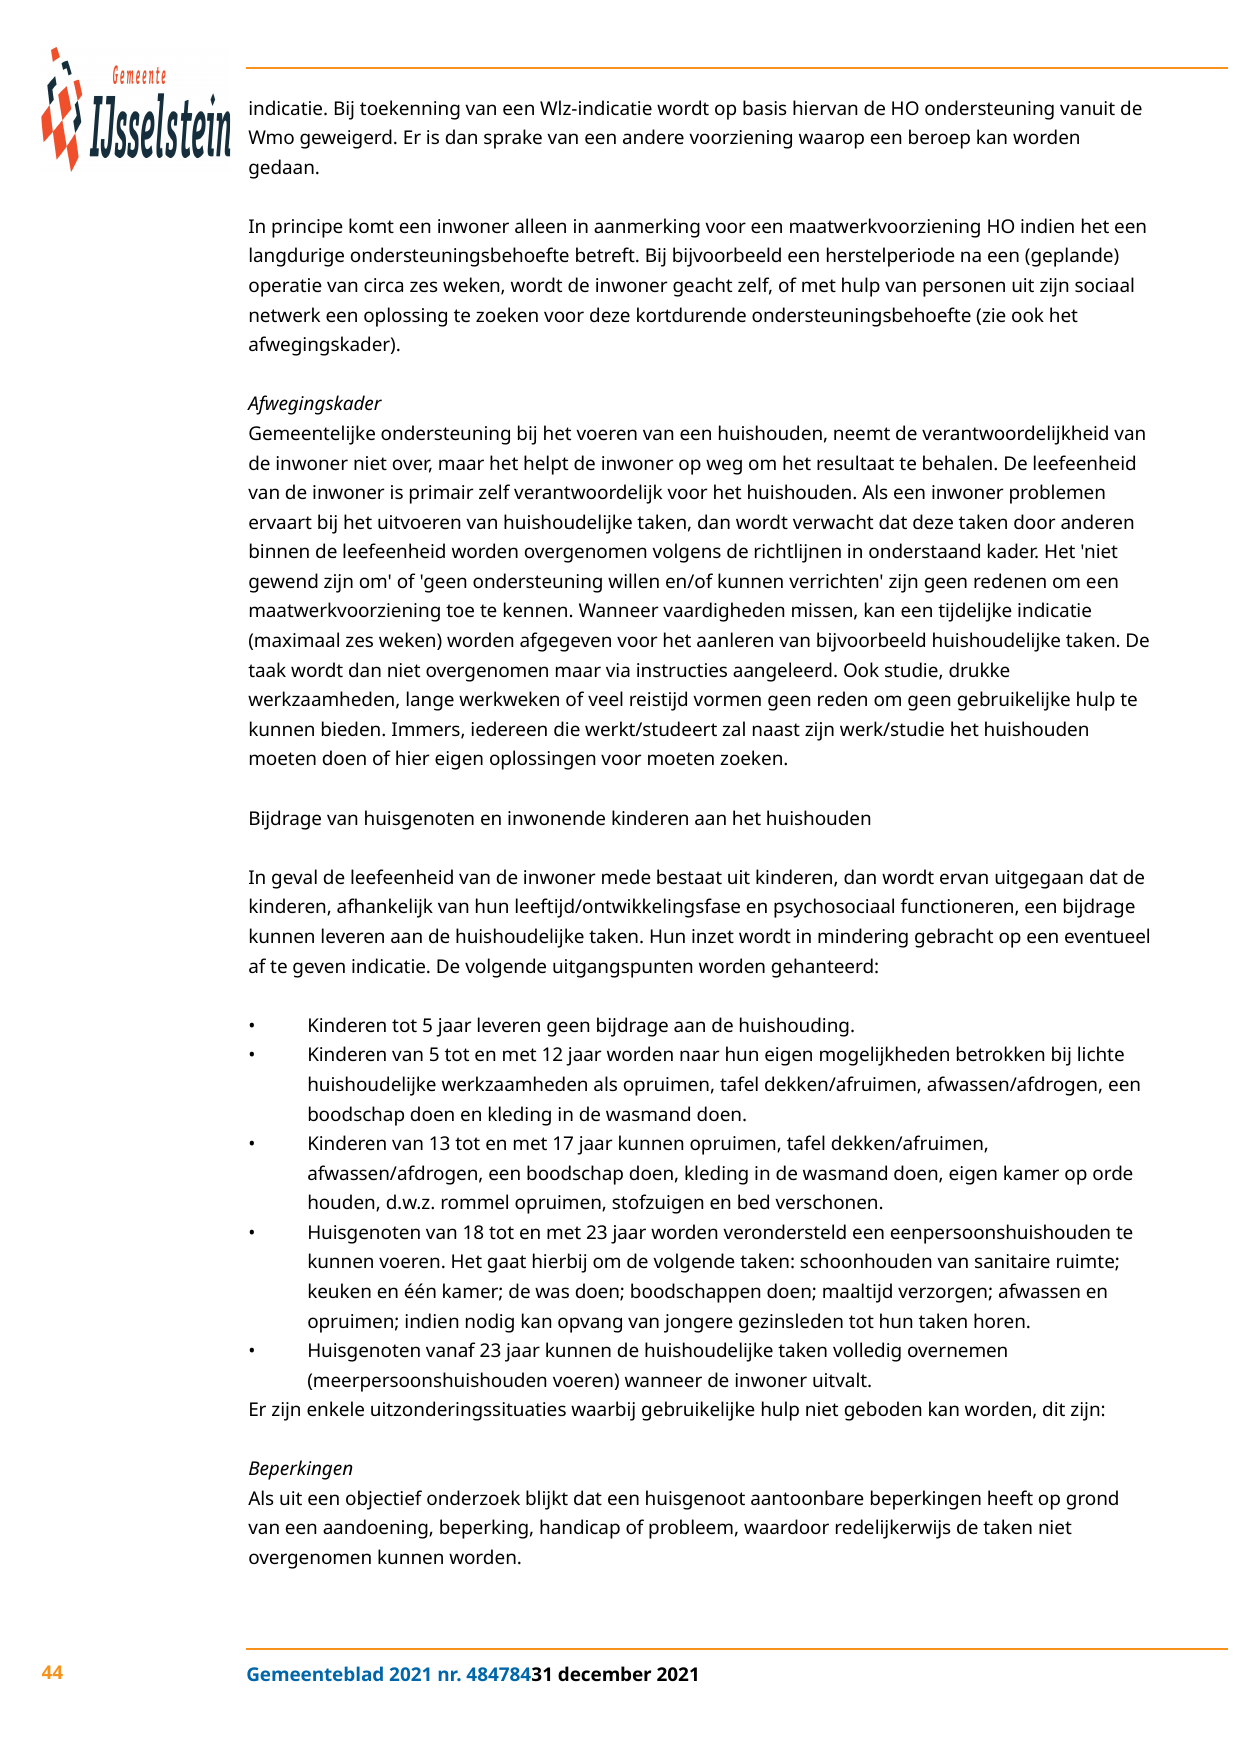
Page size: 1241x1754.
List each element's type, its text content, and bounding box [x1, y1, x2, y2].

text indicatie. Bij toekenning van een Wlz-indicatie wordt op basis hiervan de HO ondersteuning vanuit de Wmo geweigerd. Er is dan sprake van een andere voorziening waarop een beroep kan worden gedaan. [248, 95, 1152, 180]
text Als uit een objectief onderzoek blijkt dat een huisgenoot aantoonbare beperkingen heeft op grond van een aandoening, beperking, handicap of probleem, waardoor redelijkerwijs de taken niet overgenomen kunnen worden. [248, 1485, 1152, 1569]
text Beperkingen [248, 1455, 1152, 1481]
table_header Bijdrage van huisgenoten en inwonende kinderen aan het huishouden In geval de leefeenheid van de inwoner mede bestaat uit kinderen, dan wordt ervan uitgegaan dat de kinderen, afhankelijk van hun leeftijd/ontwikkelingsfase en psychosociaal functioneren, een bijdrage kunnen leveren aan de huishoudelijke taken. Hun inzet wordt in mindering gebracht op een eventueel af te geven indicatie. De volgende uitgangspunten worden gehanteerd: Kinderen tot 5 jaar leveren geen bijdrage aan de huishouding. Kinderen van 5 tot en met 12 jaar worden naar hun eigen mogelijkheden betrokken bij lichte huishoudelijke werkzaamheden als opruimen, tafel dekken/afruimen, afwassen/afdrogen, een boodschap doen en kleding in de wasmand doen. Kinderen van 13 tot en met 17 jaar kunnen opruimen, tafel dekken/afruimen, afwassen/afdrogen, een boodschap doen, kleding in de wasmand doen, eigen kamer op orde houden, d.w.z. rommel opruimen, stofzuigen en bed verschonen. Huisgenoten van 18 tot en met 23 jaar worden verondersteld een eenpersoonshuishouden te kunnen voeren. Het gaat hierbij om de volgende taken: schoonhouden van sanitaire ruimte; keuken en één kamer; de was doen; boodschappen doen; maaltijd verzorgen; afwassen en opruimen; indien nodig kan opvang van jongere gezinsleden tot hun taken horen. Huisgenoten vanaf 23 jaar kunnen de huishoudelijke taken volledig overnemen (meerpersoonshuishouden voeren) wanneer de inwoner uitvalt. [248, 805, 1152, 1393]
text In principe komt een inwoner alleen in aanmerking voor een maatwerkvoorziening HO indien het een langdurige ondersteuningsbehoefte betreft. Bij bijvoorbeeld een herstelperiode na een (geplande) operatie van circa zes weken, wordt de inwoner geacht zelf, of met hulp van personen uit zijn sociaal netwerk een oplossing te zoeken voor deze kortdurende ondersteuningsbehoefte (zie ook het afwegingskader). [248, 213, 1152, 357]
text Er zijn enkele uitzonderingssituaties waarbij gebruikelijke hulp niet geboden kan worden, dit zijn: [248, 1396, 1152, 1422]
text Gemeentelijke ondersteuning bij het voeren van een huishouden, neemt de verantwoordelijkheid van de inwoner niet over, maar het helpt de inwoner op weg om het resultaat te behalen. De leefeenheid van de inwoner is primair zelf verantwoordelijk voor het huishouden. Als een inwoner problemen ervaart bij het uitvoeren van huishoudelijke taken, dan wordt verwacht dat deze taken door anderen binnen de leefeenheid worden overgenomen volgens de richtlijnen in onderstaand kader. Het 'niet gewend zijn om' of 'geen ondersteuning willen en/of kunnen verrichten' zijn geen redenen om een maatwerkvoorziening toe te kennen. Wanneer vaardigheden missen, kan een tijdelijke indicatie (maximaal zes weken) worden afgegeven voor het aanleren van bijvoorbeeld huishoudelijke taken. De taak wordt dan niet overgenomen maar via instructies aangeleerd. Ook studie, drukke werkzaamheden, lange werkweken of veel reistijd vormen geen reden om geen gebruikelijke hulp te kunnen bieden. Immers, iedereen die werkt/studeert zal naast zijn werk/studie het huishouden moeten doen of hier eigen oplossingen voor moeten zoeken. [248, 420, 1152, 771]
text Afwegingskader [248, 391, 1152, 416]
picture [41, 47, 231, 172]
